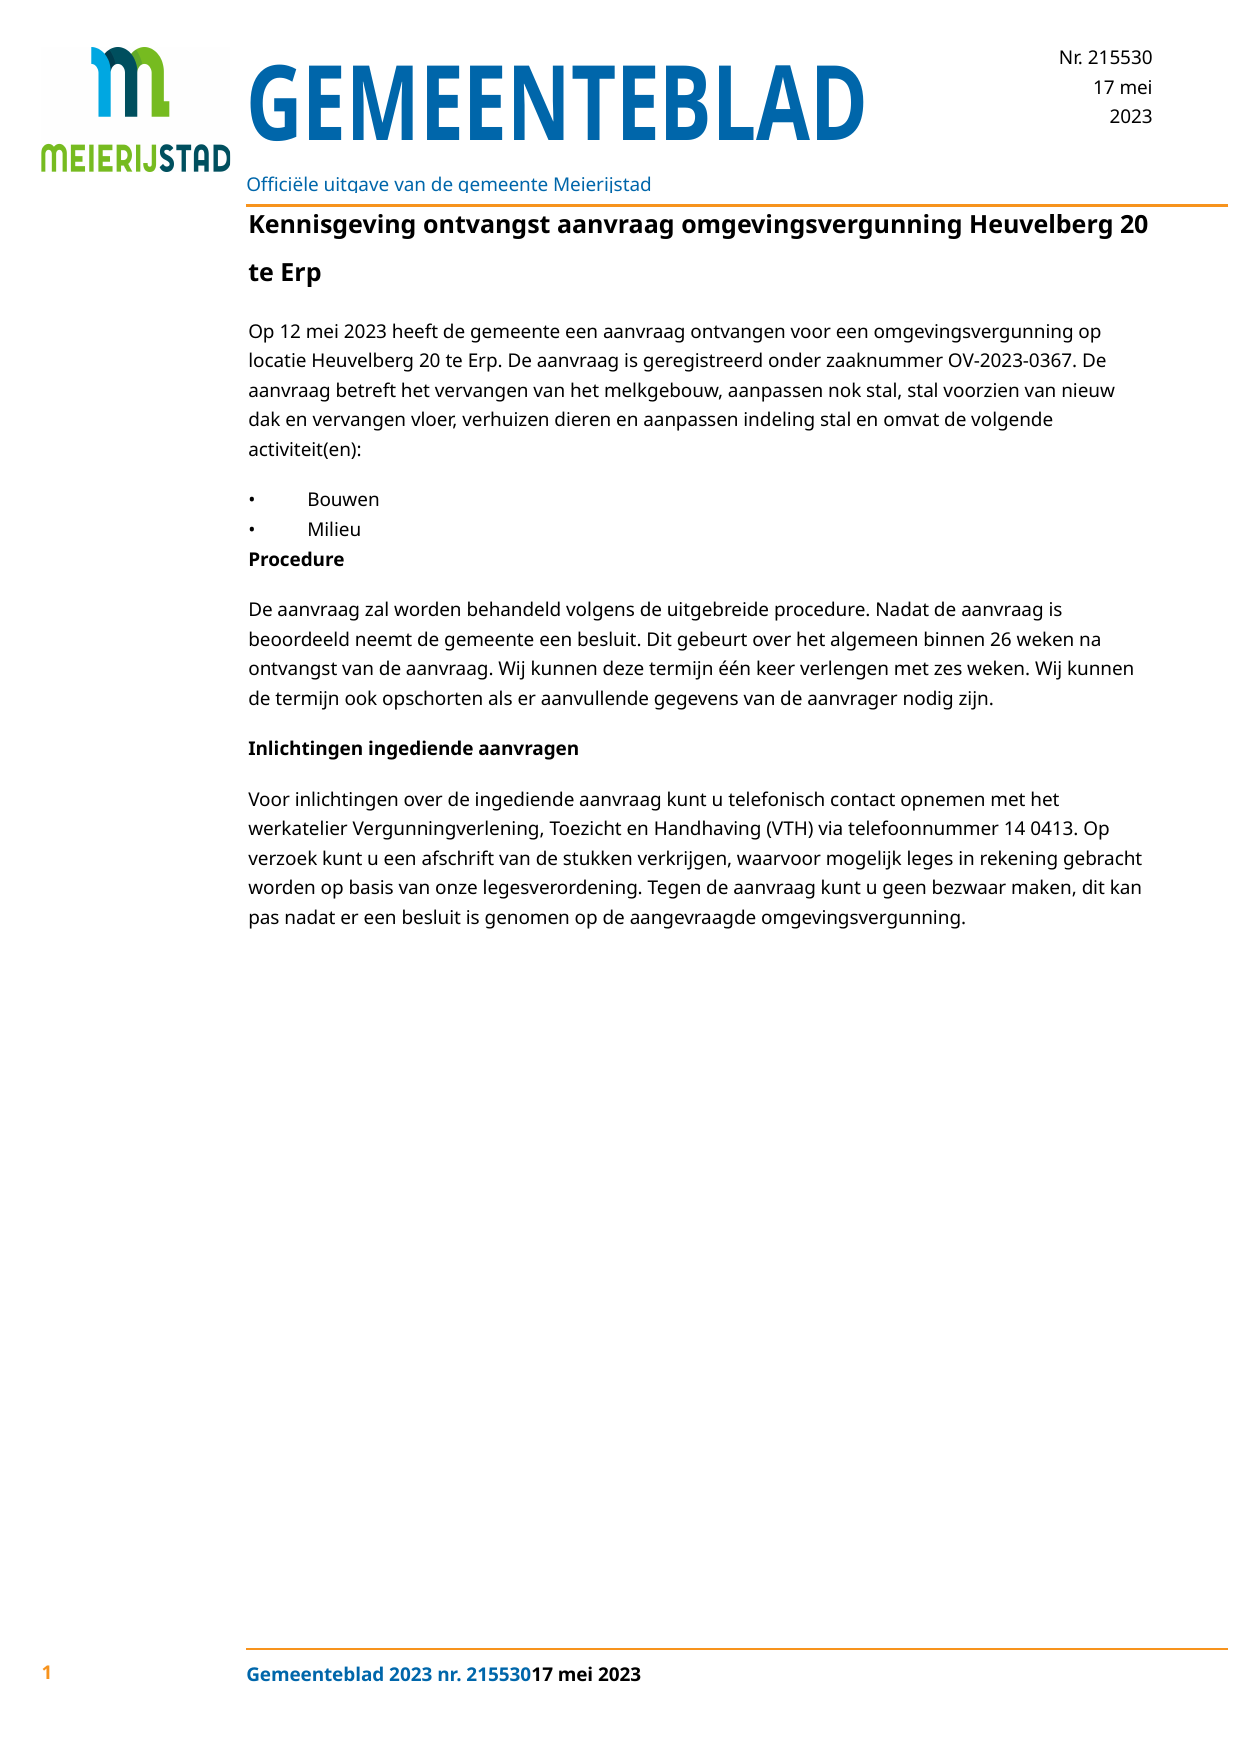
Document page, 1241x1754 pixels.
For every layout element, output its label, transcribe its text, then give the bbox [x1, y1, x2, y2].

list Milieu [248, 516, 1152, 542]
text Op 12 mei 2023 heeft de gemeente een aanvraag ontvangen voor een omgevingsvergunning op locatie Heuvelberg 20 te Erp. De aanvraag is geregistreerd onder zaaknummer OV-2023-0367. De aanvraag betreft het vervangen van het melkgebouw, aanpassen nok stal, stal voorzien van nieuw dak en vervangen vloer, verhuizen dieren en aanpassen indeling stal en omvat de volgende activiteit(en): [248, 318, 1152, 462]
text Kennisgeving ontvangst aanvraag omgevingsvergunning Heuvelberg 20 te Erp [248, 207, 1152, 288]
picture [41, 47, 231, 172]
text De aanvraag zal worden behandeld volgens de uitgebreide procedure. Nadat de aanvraag is beoordeeld neemt de gemeente een besluit. Dit gebeurt over het algemeen binnen 26 weken na ontvangst van de aanvraag. Wij kunnen deze termijn één keer verlengen met zes weken. Wij kunnen de termijn ook opschorten als er aanvullende gegevens van de aanvrager nodig zijn. [248, 596, 1152, 711]
list Bouwen [248, 487, 1152, 512]
text Procedure [248, 546, 1152, 572]
text Inlichtingen ingediende aanvragen [248, 735, 1152, 761]
text Voor inlichtingen over de ingediende aanvraag kunt u telefonisch contact opnemen met het werkatelier Vergunningverlening, Toezicht en Handhaving (VTH) via telefoonnummer 14 0413. Op verzoek kunt u een afschrift van de stukken verkrijgen, waarvoor mogelijk leges in rekening gebracht worden op basis van onze legesverordening. Tegen de aanvraag kunt u geen bezwaar maken, dit kan pas nadat er een besluit is genomen op de aangevraagde omgevingsvergunning. [248, 786, 1152, 930]
